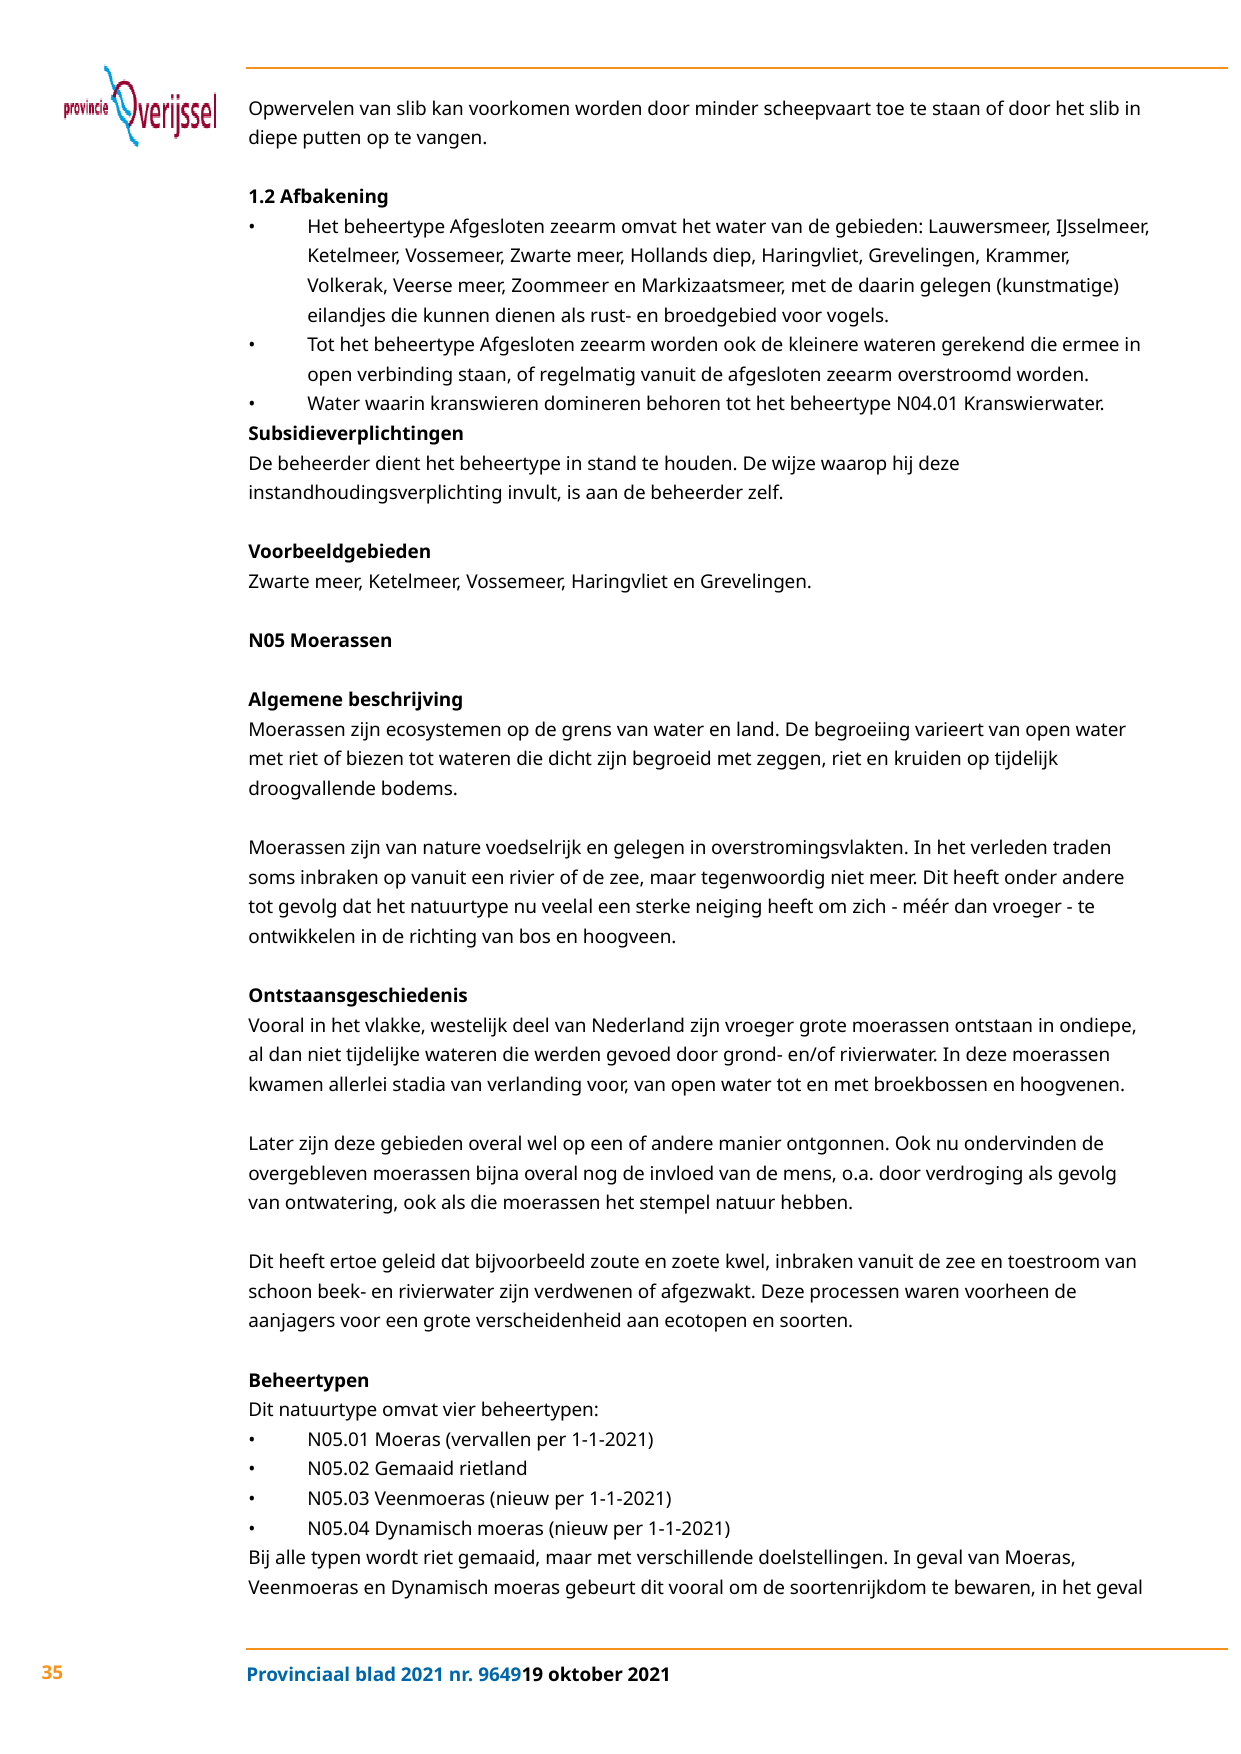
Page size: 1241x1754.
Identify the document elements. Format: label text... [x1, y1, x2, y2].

text N05 Moerassen [248, 627, 1152, 653]
text Vooral in het vlakke, westelijk deel van Nederland zijn vroeger grote moerassen ontstaan in ondiepe, al dan niet tijdelijke wateren die werden gevoed door grond- en/of rivierwater. In deze moerassen kwamen allerlei stadia van verlanding voor, van open water tot en met broekbossen en hoogvenen. [248, 1012, 1152, 1097]
text Zwarte meer, Ketelmeer, Vossemeer, Haringvliet en Grevelingen. [248, 568, 1152, 594]
list N05.01 Moeras (vervallen per 1-1-2021) [248, 1426, 1152, 1452]
list Tot het beheertype Afgesloten zeearm worden ook de kleinere wateren gerekend die ermee in open verbinding staan, of regelmatig vanuit de afgesloten zeearm overstroomd worden. [248, 331, 1152, 387]
text De beheerder dient het beheertype in stand te houden. De wijze waarop hij deze instandhoudingsverplichting invult, is aan de beheerder zelf. [248, 450, 1152, 505]
list N05.02 Gemaaid rietland [248, 1456, 1152, 1481]
text Opwervelen van slib kan voorkomen worden door minder scheepvaart toe te staan of door het slib in diepe putten op te vangen. [248, 95, 1152, 150]
text Algemene beschrijving [248, 686, 1152, 712]
list N05.04 Dynamisch moeras (nieuw per 1-1-2021) [248, 1515, 1152, 1541]
list Het beheertype Afgesloten zeearm omvat het water van de gebieden: Lauwersmeer, IJsselmeer, Ketelmeer, Vossemeer, Zwarte meer, Hollands diep, Haringvliet, Grevelingen, Krammer, Volkerak, Veerse meer, Zoommeer en Markizaatsmeer, met de daarin gelegen (kunstmatige) eilandjes die kunnen dienen als rust- en broedgebied voor vogels. [248, 213, 1152, 328]
text Bij alle typen wordt riet gemaaid, maar met verschillende doelstellingen. In geval van Moeras, Veenmoeras en Dynamisch moeras gebeurt dit vooral om de soortenrijkdom te bewaren, in het geval [248, 1544, 1152, 1600]
text Beheertypen [248, 1367, 1152, 1393]
list Water waarin kranswieren domineren behoren tot het beheertype N04.01 Kranswierwater. [248, 391, 1152, 416]
picture [41, 47, 231, 172]
text Dit natuurtype omvat vier beheertypen: [248, 1396, 1152, 1422]
text 1.2 Afbakening [248, 183, 1152, 209]
text Ontstaansgeschiedenis [248, 982, 1152, 1008]
text Moerassen zijn ecosystemen op de grens van water en land. De begroeiing varieert van open water met riet of biezen tot wateren die dicht zijn begroeid met zeggen, riet en kruiden op tijdelijk droogvallende bodems. [248, 716, 1152, 801]
text Later zijn deze gebieden overal wel op een of andere manier ontgonnen. Ook nu ondervinden de overgebleven moerassen bijna overal nog de invloed van de mens, o.a. door verdroging als gevolg van ontwatering, ook als die moerassen het stempel natuur hebben. [248, 1130, 1152, 1215]
text Subsidieverplichtingen [248, 420, 1152, 446]
text Dit heeft ertoe geleid dat bijvoorbeeld zoute en zoete kwel, inbraken vanuit de zee en toestroom van schoon beek- en rivierwater zijn verdwenen of afgezwakt. Deze processen waren voorheen de aanjagers voor een grote verscheidenheid aan ecotopen en soorten. [248, 1248, 1152, 1333]
list N05.03 Veenmoeras (nieuw per 1-1-2021) [248, 1485, 1152, 1511]
text Voorbeeldgebieden [248, 538, 1152, 564]
text Moerassen zijn van nature voedselrijk en gelegen in overstromingsvlakten. In het verleden traden soms inbraken op vanuit een rivier of de zee, maar tegenwoordig niet meer. Dit heeft onder andere tot gevolg dat het natuurtype nu veelal een sterke neiging heeft om zich - méér dan vroeger - te ontwikkelen in de richting van bos en hoogveen. [248, 834, 1152, 949]
